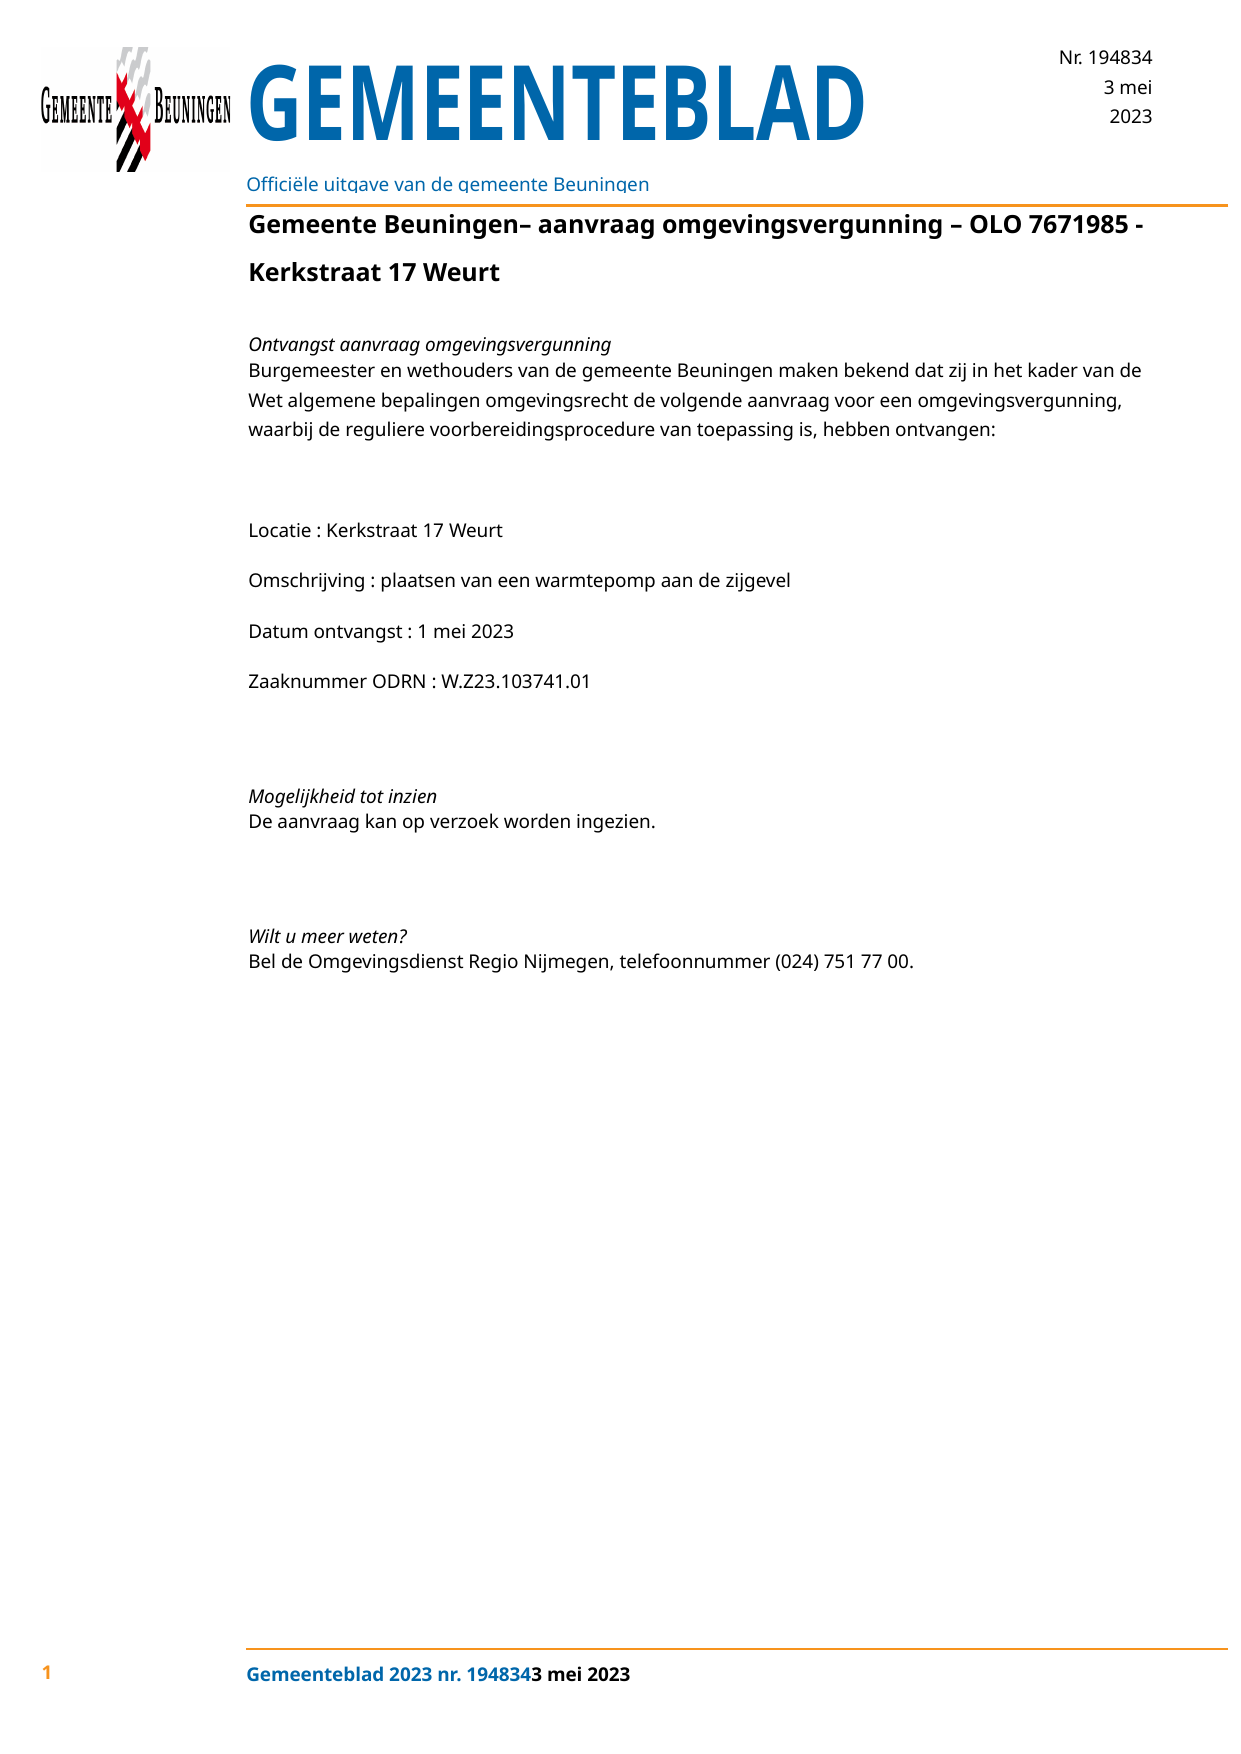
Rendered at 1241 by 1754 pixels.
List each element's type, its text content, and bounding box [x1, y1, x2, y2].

text De aanvraag kan op verzoek worden ingezien. [248, 808, 1152, 834]
text Wilt u meer weten? [248, 923, 1152, 949]
text Bel de Omgevingsdienst Regio Nijmegen, telefoonnummer (024) 751 77 00. [248, 949, 1152, 974]
text Datum ontvangst : 1 mei 2023 [248, 618, 1152, 644]
picture [41, 47, 231, 172]
text Ontvangst aanvraag omgevingsvergunning [248, 331, 1152, 357]
text Gemeente Beuningen– aanvraag omgevingsvergunning – OLO 7671985 - Kerkstraat 17 Weurt [248, 207, 1152, 288]
text Locatie : Kerkstraat 17 Weurt [248, 517, 1152, 543]
text Omschrijving : plaatsen van een warmtepomp aan de zijgevel [248, 568, 1152, 593]
text Mogelijkheid tot inzien [248, 783, 1152, 808]
text Zaaknummer ODRN : W.Z23.103741.01 [248, 668, 1152, 694]
text Burgemeester en wethouders van de gemeente Beuningen maken bekend dat zij in het kader van de Wet algemene bepalingen omgevingsrecht de volgende aanvraag voor een omgevingsvergunning, waarbij de reguliere voorbereidingsprocedure van toepassing is, hebben ontvangen: [248, 357, 1152, 442]
